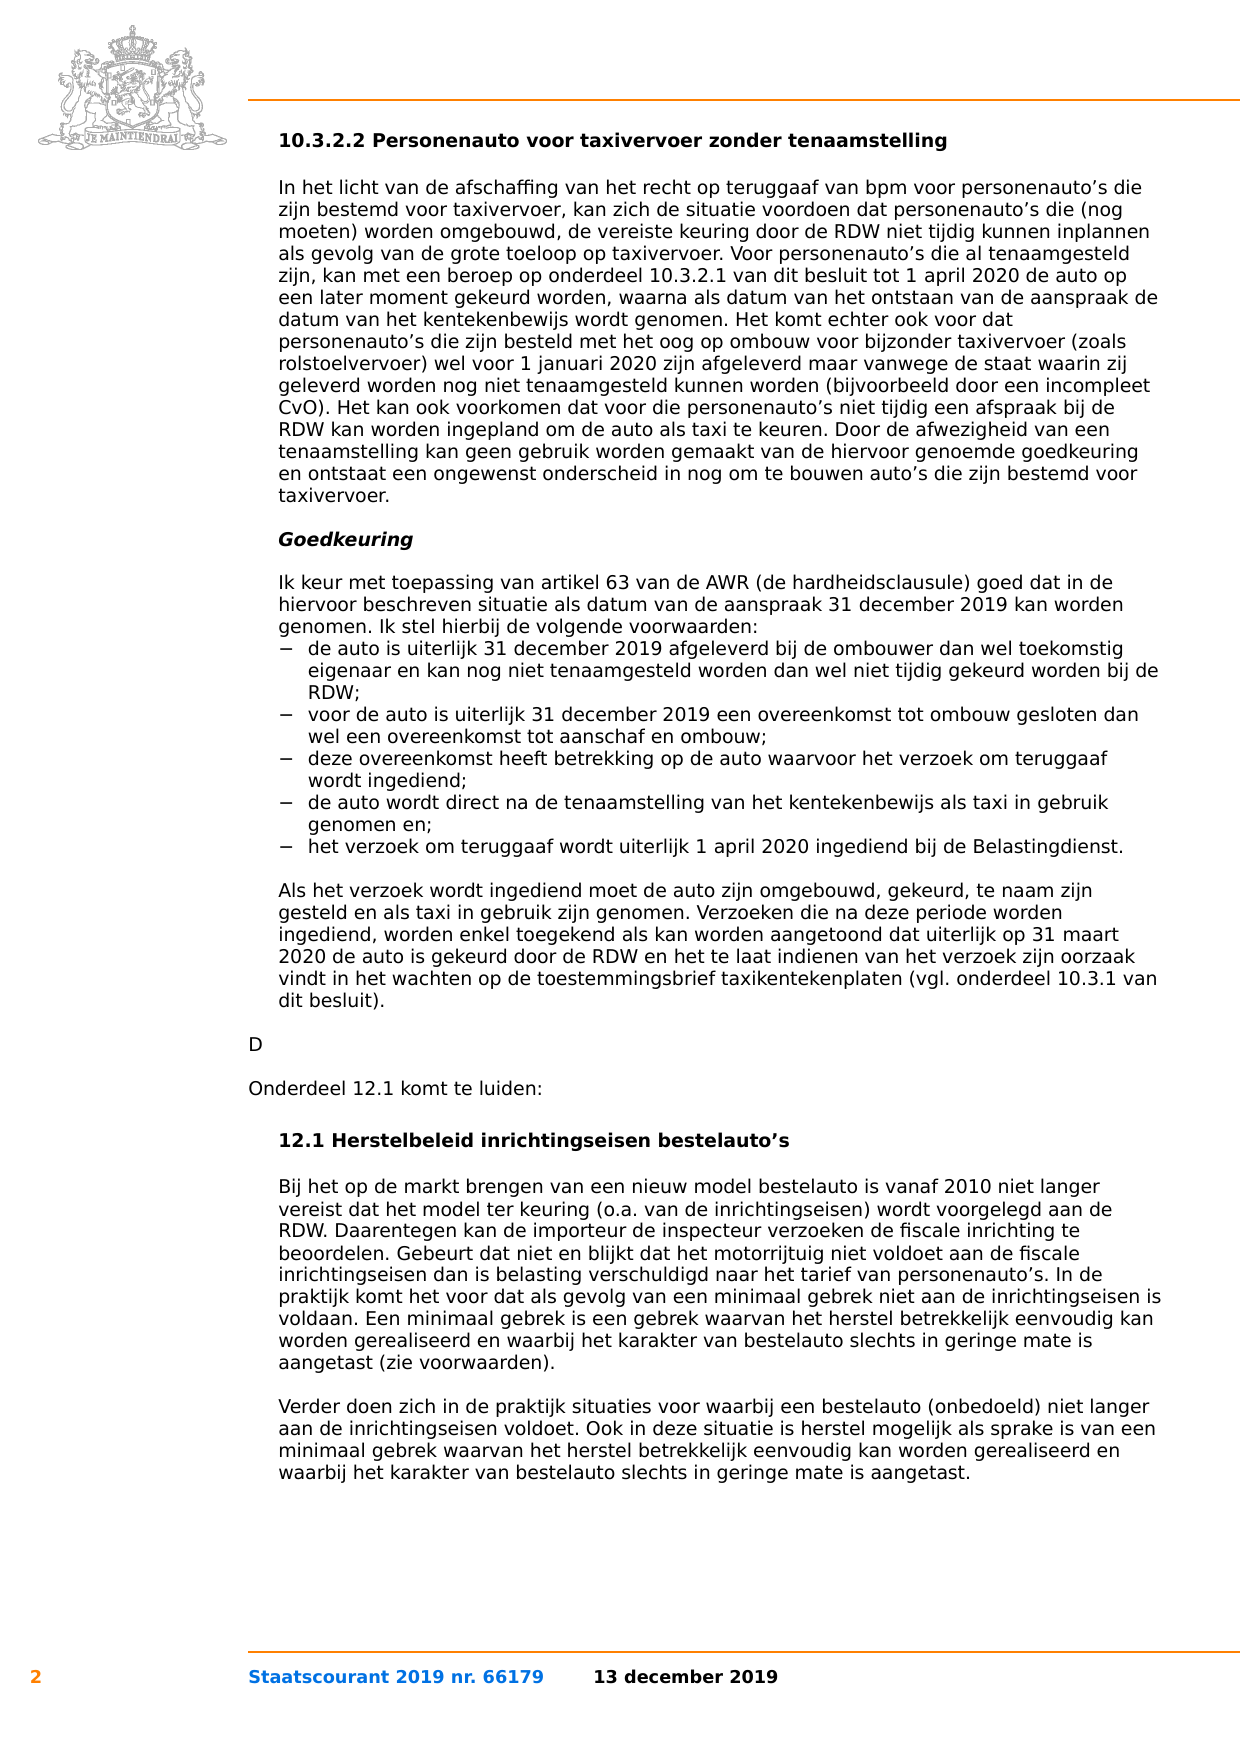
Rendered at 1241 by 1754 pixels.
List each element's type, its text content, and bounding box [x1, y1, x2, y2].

subtitle 12.1 Herstelbeleid inrichtingseisen bestelauto’s [278, 1129, 1163, 1151]
text D [248, 1034, 1163, 1056]
text − voor de auto is uiterlijk 31 december 2019 een overeenkomst tot ombouw gesloten dan wel een overeenkomst tot aanschaf en ombouw; [278, 704, 1163, 748]
text In het licht van de afschaffing van het recht op teruggaaf van bpm voor personenauto’s die zijn bestemd voor taxivervoer, kan zich de situatie voordoen dat personenauto’s die (nog moeten) worden omgebouwd, de vereiste keuring door de RDW niet tijdig kunnen inplannen als gevolg van de grote toeloop op taxivervoer. Voor personenauto’s die al tenaamgesteld zijn, kan met een beroep op onderdeel 10.3.2.1 van dit besluit tot 1 april 2020 de auto op een later moment gekeurd worden, waarna als datum van het ontstaan van de aanspraak de datum van het kentekenbewijs wordt genomen. Het komt echter ook voor dat personenauto’s die zijn besteld met het oog op ombouw voor bijzonder taxivervoer (zoals rolstoelvervoer) wel voor 1 januari 2020 zijn afgeleverd maar vanwege de staat waarin zij geleverd worden nog niet tenaamgesteld kunnen worden (bijvoorbeeld door een incompleet CvO). Het kan ook voorkomen dat voor die personenauto’s niet tijdig een afspraak bij de RDW kan worden ingepland om de auto als taxi te keuren. Door de afwezigheid van een tenaamstelling kan geen gebruik worden gemaakt van de hiervoor genoemde goedkeuring en ontstaat een ongewenst onderscheid in nog om te bouwen auto’s die zijn bestemd voor taxivervoer. [278, 177, 1163, 507]
subtitle Goedkeuring [278, 528, 1163, 550]
text Ik keur met toepassing van artikel 63 van de AWR (de hardheidsclausule) goed dat in de hiervoor beschreven situatie als datum van de aanspraak 31 december 2019 kan worden genomen. Ik stel hierbij de volgende voorwaarden: [278, 572, 1163, 638]
text − deze overeenkomst heeft betrekking op de auto waarvoor het verzoek om teruggaaf wordt ingediend; [278, 748, 1163, 792]
subtitle 10.3.2.2 Personenauto voor taxivervoer zonder tenaamstelling [278, 130, 1163, 152]
text Verder doen zich in de praktijk situaties voor waarbij een bestelauto (onbedoeld) niet langer aan de inrichtingseisen voldoet. Ook in deze situatie is herstel mogelijk als sprake is van een minimaal gebrek waarvan het herstel betrekkelijk eenvoudig kan worden gerealiseerd en waarbij het karakter van bestelauto slechts in geringe mate is aangetast. [278, 1396, 1163, 1484]
text Onderdeel 12.1 komt te luiden: [248, 1077, 1163, 1099]
text Als het verzoek wordt ingediend moet de auto zijn omgebouwd, gekeurd, te naam zijn gesteld en als taxi in gebruik zijn genomen. Verzoeken die na deze periode worden ingediend, worden enkel toegekend als kan worden aangetoond dat uiterlijk op 31 maart 2020 de auto is gekeurd door de RDW en het te laat indienen van het verzoek zijn oorzaak vindt in het wachten op de toestemmingsbrief taxikentekenplaten (vgl. onderdeel 10.3.1 van dit besluit). [278, 880, 1163, 1012]
text − het verzoek om teruggaaf wordt uiterlijk 1 april 2020 ingediend bij de Belastingdienst. [278, 836, 1163, 858]
text − de auto is uiterlijk 31 december 2019 afgeleverd bij de ombouwer dan wel toekomstig eigenaar en kan nog niet tenaamgesteld worden dan wel niet tijdig gekeurd worden bij de RDW; [278, 638, 1163, 704]
picture [38, 25, 227, 150]
text Bij het op de markt brengen van een nieuw model bestelauto is vanaf 2010 niet langer vereist dat het model ter keuring (o.a. van de inrichtingseisen) wordt voorgelegd aan de RDW. Daarentegen kan de importeur de inspecteur verzoeken de fiscale inrichting te beoordelen. Gebeurt dat niet en blijkt dat het motorrijtuig niet voldoet aan de fiscale inrichtingseisen dan is belasting verschuldigd naar het tarief van personenauto’s. In de praktijk komt het voor dat als gevolg van een minimaal gebrek niet aan de inrichtingseisen is voldaan. Een minimaal gebrek is een gebrek waarvan het herstel betrekkelijk eenvoudig kan worden gerealiseerd en waarbij het karakter van bestelauto slechts in geringe mate is aangetast (zie voorwaarden). [278, 1176, 1163, 1374]
text − de auto wordt direct na de tenaamstelling van het kentekenbewijs als taxi in gebruik genomen en; [278, 792, 1163, 836]
